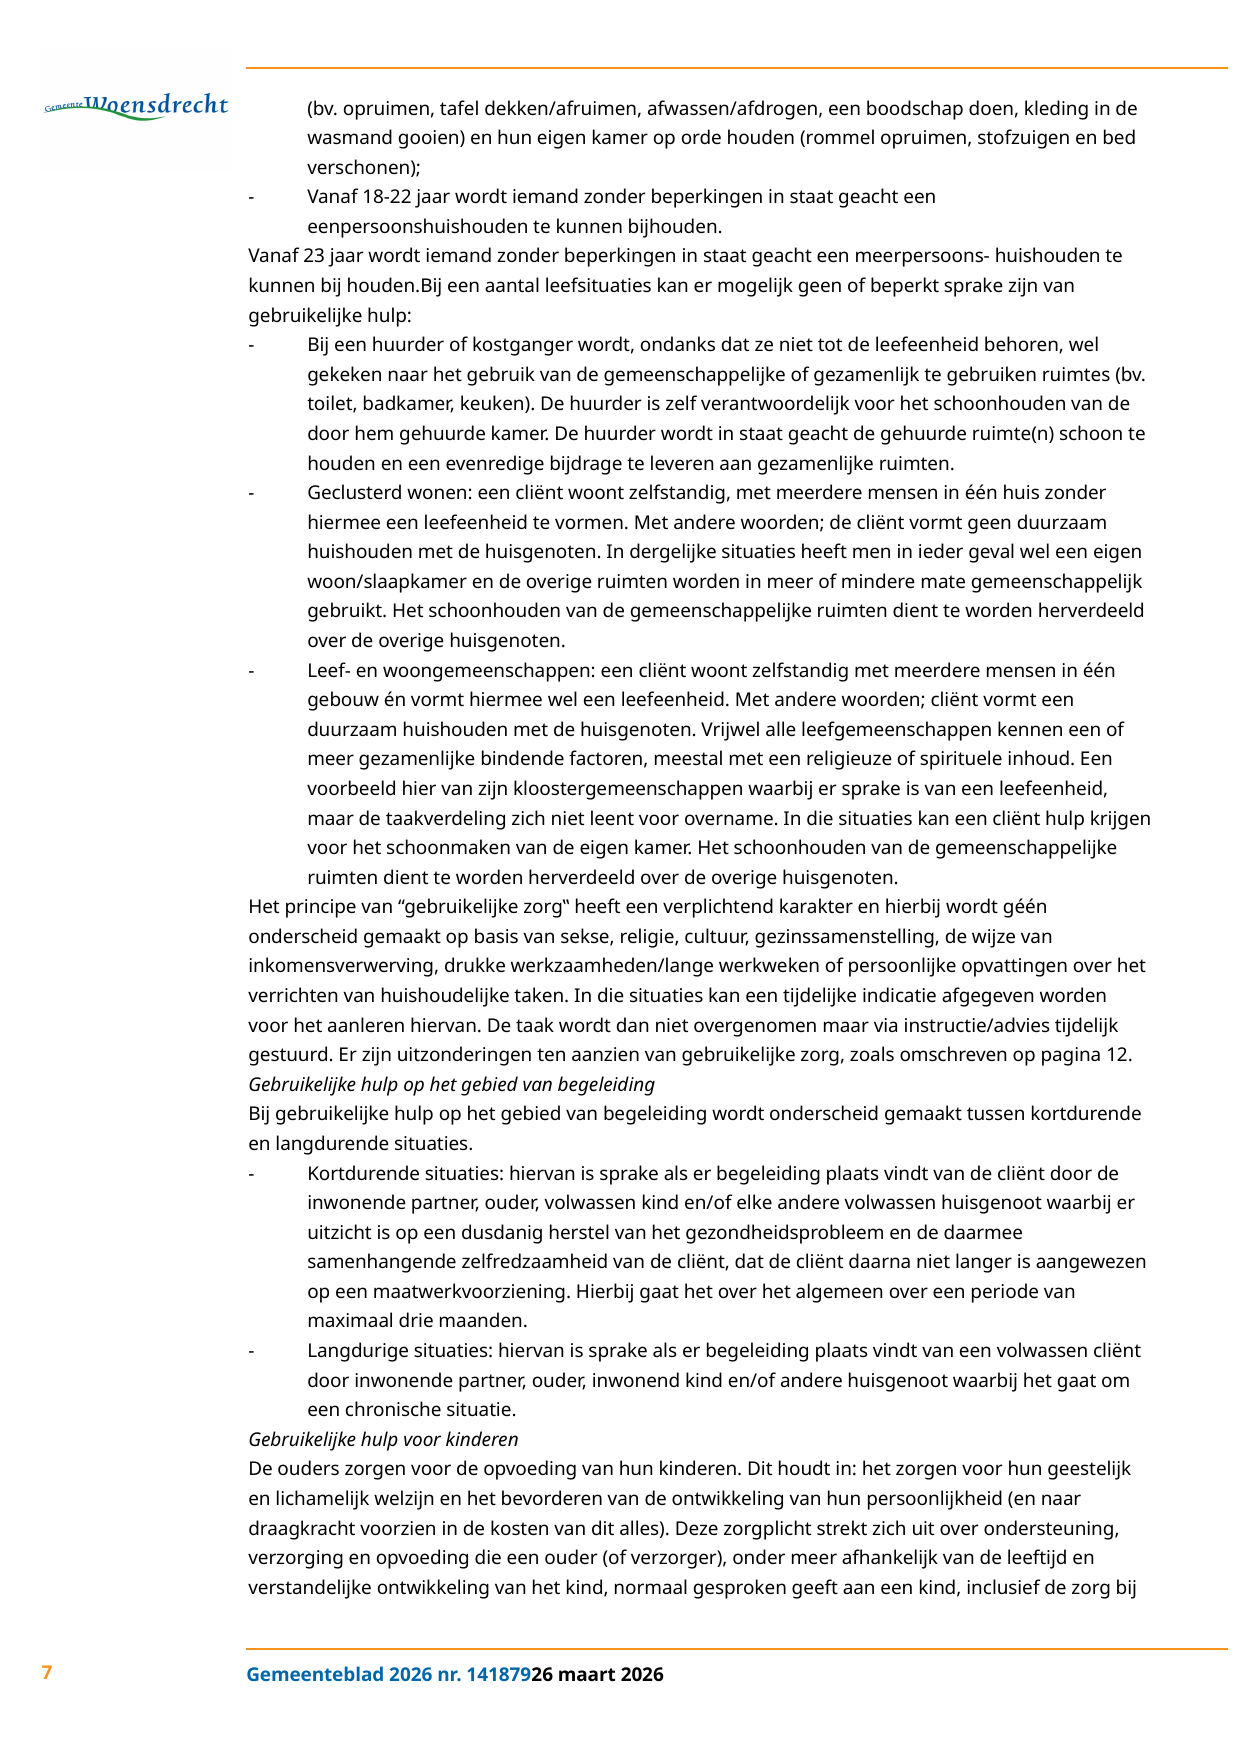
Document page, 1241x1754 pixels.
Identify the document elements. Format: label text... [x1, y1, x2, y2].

list Vanaf 18-22 jaar wordt iemand zonder beperkingen in staat geacht een eenpersoonshuishouden te kunnen bijhouden. [248, 183, 1152, 239]
text Gebruikelijke hulp voor kinderen [248, 1426, 1152, 1452]
list (bv. opruimen, tafel dekken/afruimen, afwassen/afdrogen, een boodschap doen, kleding in de wasmand gooien) en hun eigen kamer op orde houden (rommel opruimen, stofzuigen en bed verschonen); [248, 95, 1152, 180]
list Bij een huurder of kostganger wordt, ondanks dat ze niet tot de leefeenheid behoren, wel gekeken naar het gebruik van de gemeenschappelijke of gezamenlijk te gebruiken ruimtes (bv. toilet, badkamer, keuken). De huurder is zelf verantwoordelijk voor het schoonhouden van de door hem gehuurde kamer. De huurder wordt in staat geacht de gehuurde ruimte(n) schoon te houden en een evenredige bijdrage te leveren aan gezamenlijke ruimten. [248, 331, 1152, 476]
text Het principe van “gebruikelijke zorg‟ heeft een verplichtend karakter en hierbij wordt géén onderscheid gemaakt op basis van sekse, religie, cultuur, gezinssamenstelling, de wijze van inkomensverwerving, drukke werkzaamheden/lange werkweken of persoonlijke opvattingen over het verrichten van huishoudelijke taken. In die situaties kan een tijdelijke indicatie afgegeven worden voor het aanleren hiervan. De taak wordt dan niet overgenomen maar via instructie/advies tijdelijk gestuurd. Er zijn uitzonderingen ten aanzien van gebruikelijke zorg, zoals omschreven op pagina 12. [248, 893, 1152, 1067]
text Vanaf 23 jaar wordt iemand zonder beperkingen in staat geacht een meerpersoons- huishouden te kunnen bij houden.Bij een aantal leefsituaties kan er mogelijk geen of beperkt sprake zijn van gebruikelijke hulp: [248, 243, 1152, 328]
list Geclusterd wonen: een cliënt woont zelfstandig, met meerdere mensen in één huis zonder hiermee een leefeenheid te vormen. Met andere woorden; de cliënt vormt geen duurzaam huishouden met de huisgenoten. In dergelijke situaties heeft men in ieder geval wel een eigen woon/slaapkamer en de overige ruimten worden in meer of mindere mate gemeenschappelijk gebruikt. Het schoonhouden van de gemeenschappelijke ruimten dient te worden herverdeeld over de overige huisgenoten. [248, 479, 1152, 653]
text Bij gebruikelijke hulp op het gebied van begeleiding wordt onderscheid gemaakt tussen kortdurende en langdurende situaties. [248, 1101, 1152, 1156]
picture [41, 47, 231, 172]
text Gebruikelijke hulp op het gebied van begeleiding [248, 1071, 1152, 1097]
text De ouders zorgen voor de opvoeding van hun kinderen. Dit houdt in: het zorgen voor hun geestelijk en lichamelijk welzijn en het bevorderen van de ontwikkeling van hun persoonlijkheid (en naar draagkracht voorzien in de kosten van dit alles). Deze zorgplicht strekt zich uit over ondersteuning, verzorging en opvoeding die een ouder (of verzorger), onder meer afhankelijk van de leeftijd en verstandelijke ontwikkeling van het kind, normaal gesproken geeft aan een kind, inclusief de zorg bij [248, 1456, 1152, 1600]
list Kortdurende situaties: hiervan is sprake als er begeleiding plaats vindt van de cliënt door de inwonende partner, ouder, volwassen kind en/of elke andere volwassen huisgenoot waarbij er uitzicht is op een dusdanig herstel van het gezondheidsprobleem en de daarmee samenhangende zelfredzaamheid van de cliënt, dat de cliënt daarna niet langer is aangewezen op een maatwerkvoorziening. Hierbij gaat het over het algemeen over een periode van maximaal drie maanden. [248, 1160, 1152, 1333]
list Leef- en woongemeenschappen: een cliënt woont zelfstandig met meerdere mensen in één gebouw én vormt hiermee wel een leefeenheid. Met andere woorden; cliënt vormt een duurzaam huishouden met de huisgenoten. Vrijwel alle leefgemeenschappen kennen een of meer gezamenlijke bindende factoren, meestal met een religieuze of spirituele inhoud. Een voorbeeld hier van zijn kloostergemeenschappen waarbij er sprake is van een leefeenheid, maar de taakverdeling zich niet leent voor overname. In die situaties kan een cliënt hulp krijgen voor het schoonmaken van de eigen kamer. Het schoonhouden van de gemeenschappelijke ruimten dient te worden herverdeeld over de overige huisgenoten. [248, 657, 1152, 890]
list Langdurige situaties: hiervan is sprake als er begeleiding plaats vindt van een volwassen cliënt door inwonende partner, ouder, inwonend kind en/of andere huisgenoot waarbij het gaat om een chronische situatie. [248, 1337, 1152, 1422]
